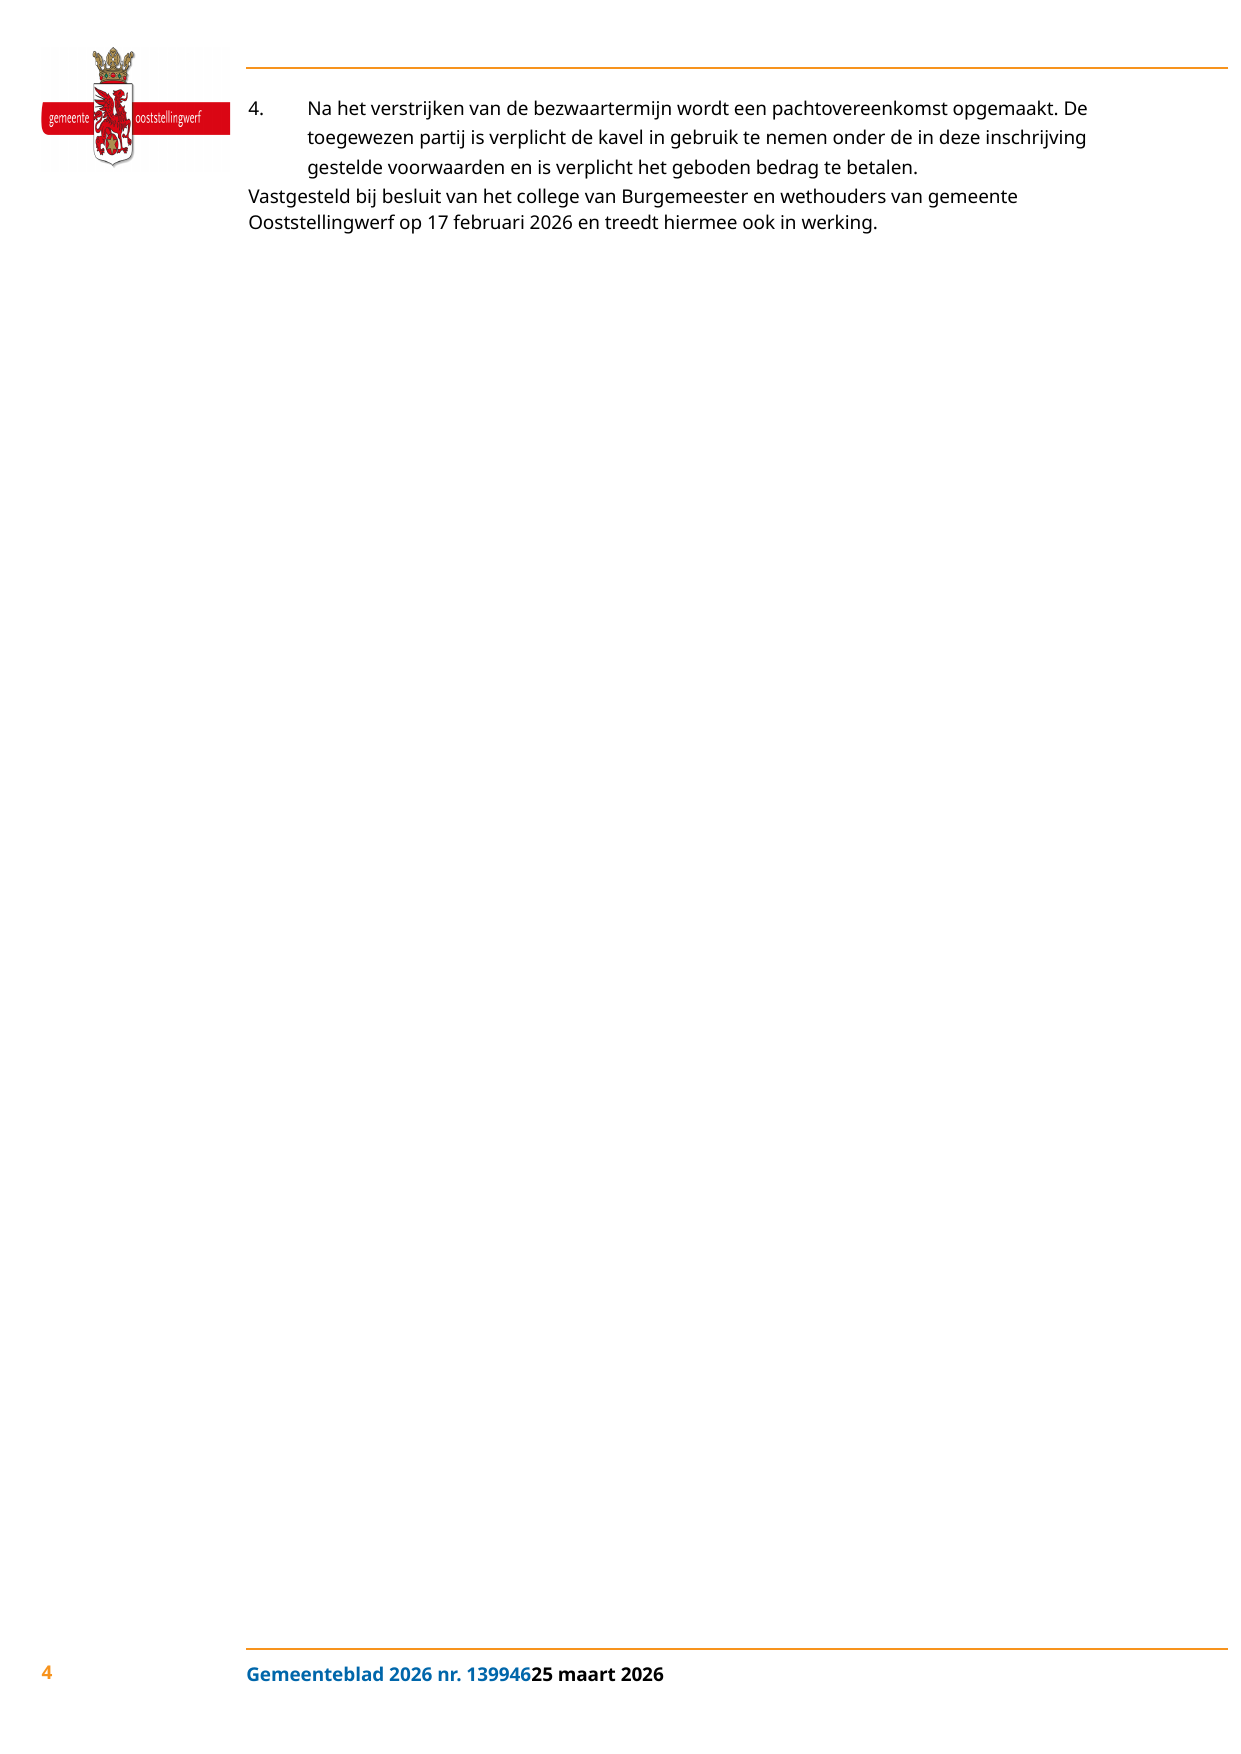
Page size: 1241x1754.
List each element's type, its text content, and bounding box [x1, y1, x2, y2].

picture [41, 47, 231, 172]
text Vastgesteld bij besluit van het college van Burgemeester en wethouders van gemeente Ooststellingwerf op 17 februari 2026 en treedt hiermee ook in werking. [248, 183, 1152, 235]
list Na het verstrijken van de bezwaartermijn wordt een pachtovereenkomst opgemaakt. De toegewezen partij is verplicht de kavel in gebruik te nemen onder de in deze inschrijving gestelde voorwaarden en is verplicht het geboden bedrag te betalen. [248, 95, 1152, 180]
